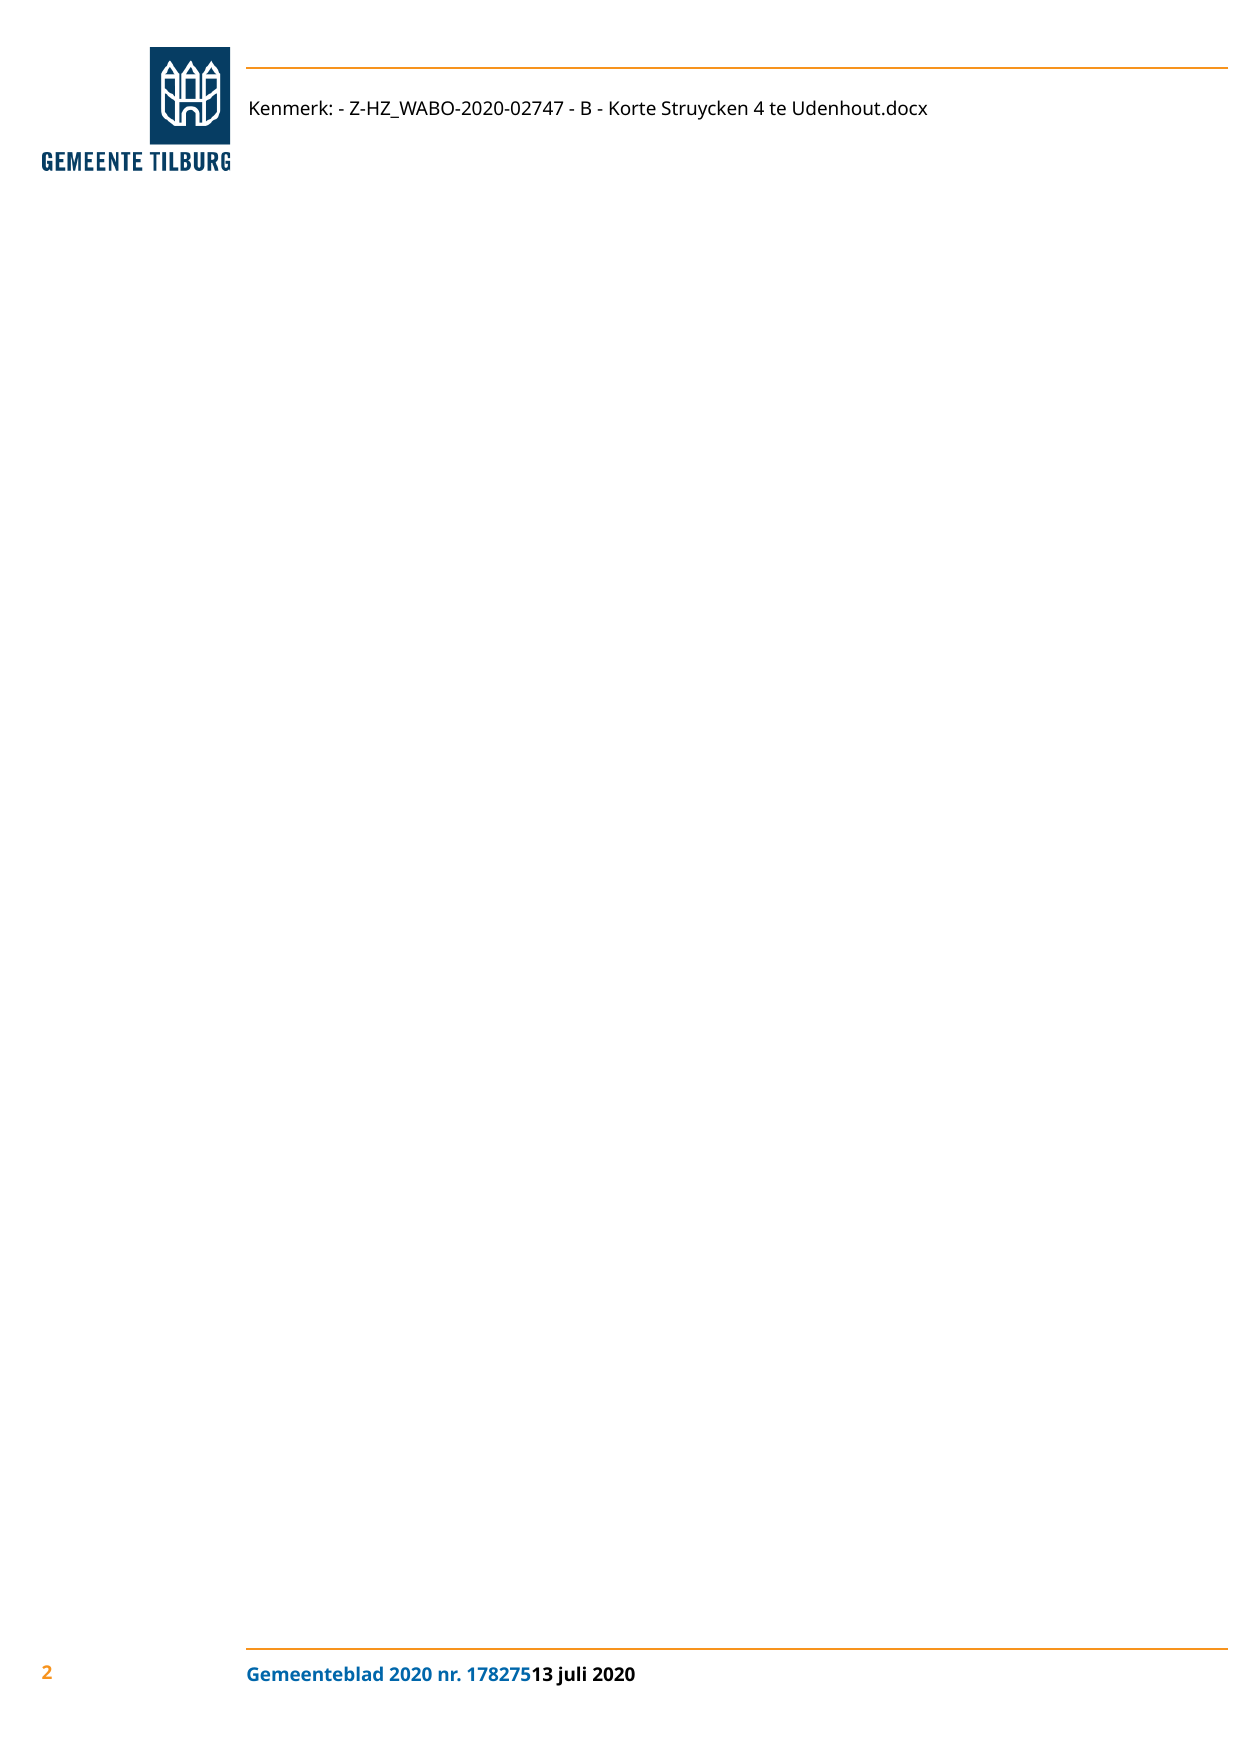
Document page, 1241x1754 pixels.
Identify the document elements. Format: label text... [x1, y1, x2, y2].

picture [41, 47, 231, 172]
text Kenmerk: - Z-HZ_WABO-2020-02747 - B - Korte Struycken 4 te Udenhout.docx [248, 95, 1152, 121]
